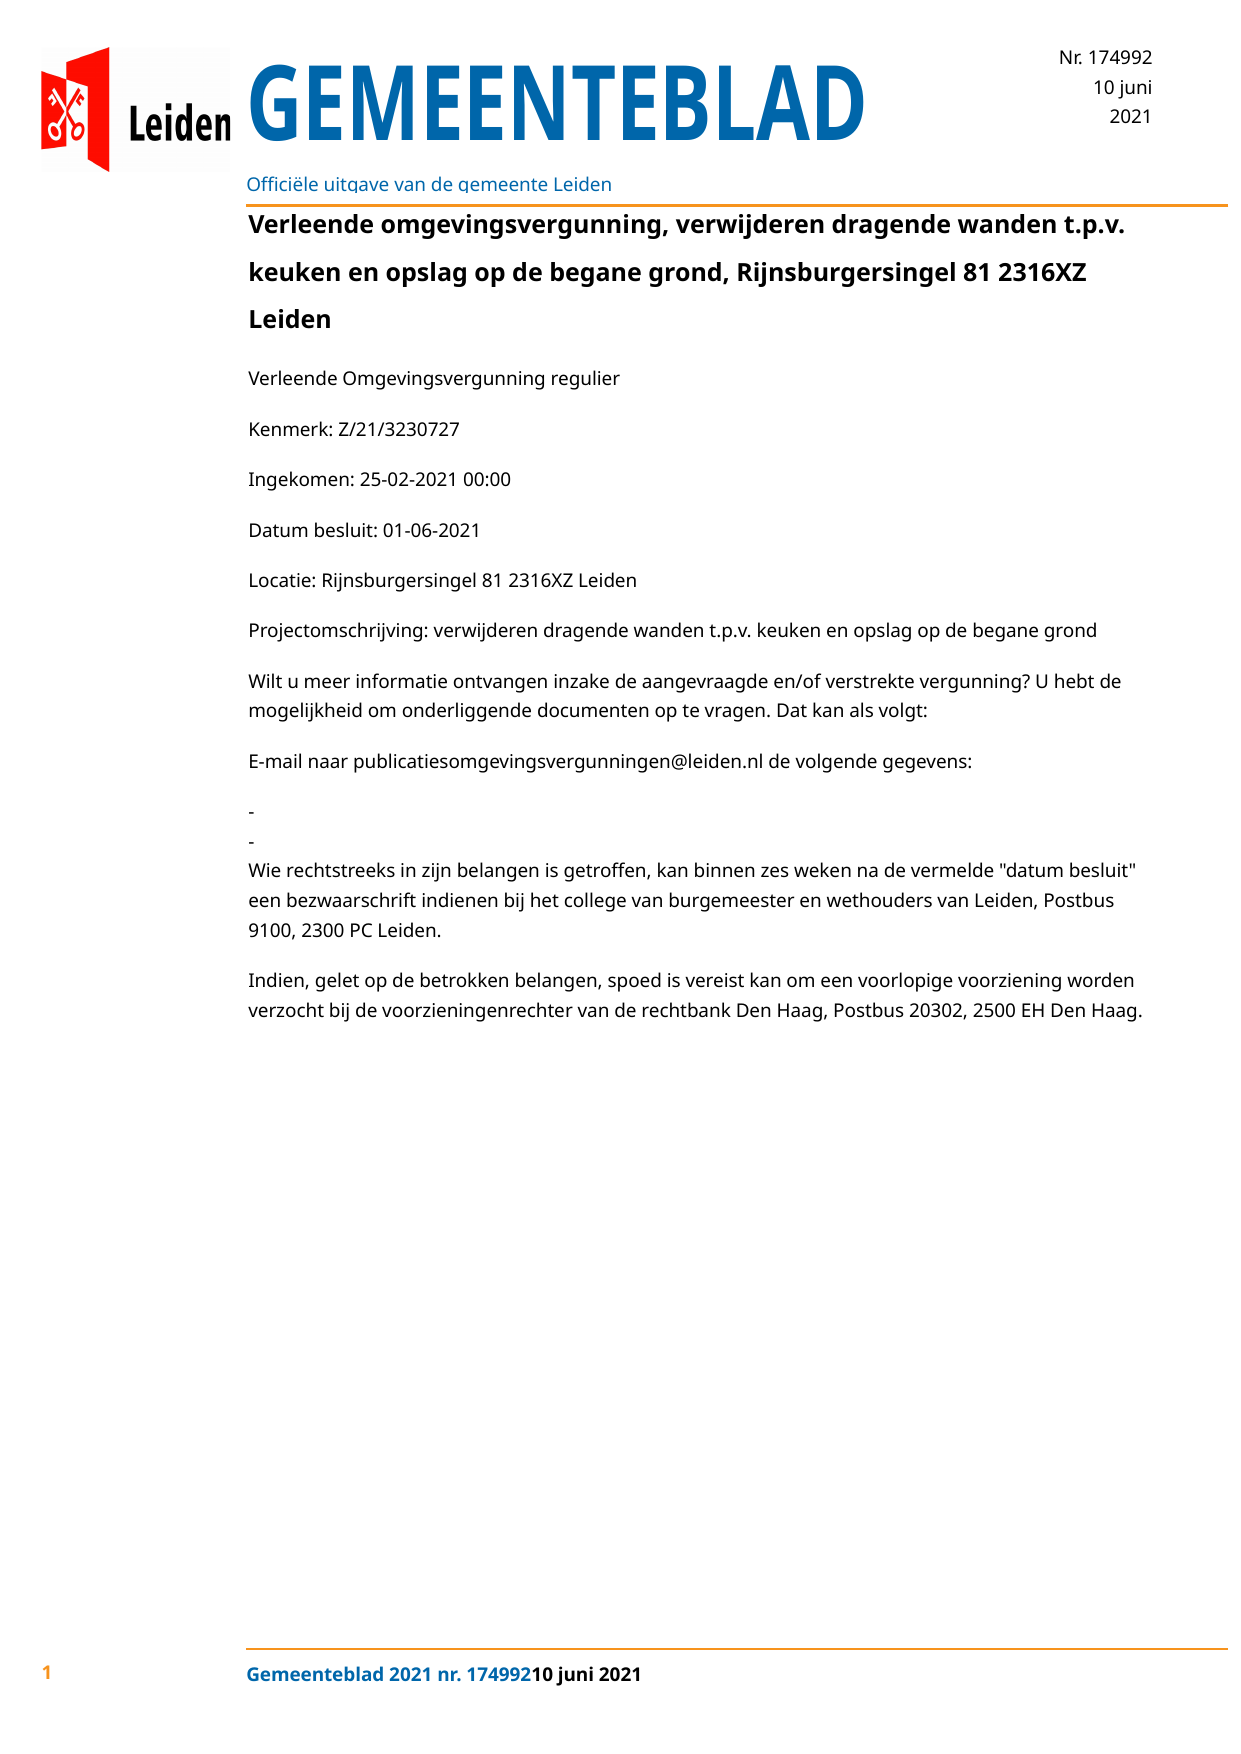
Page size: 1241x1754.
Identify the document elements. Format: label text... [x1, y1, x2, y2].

text Verleende omgevingsvergunning, verwijderen dragende wanden t.p.v. keuken en opslag op de begane grond, Rijnsburgersingel 81 2316XZ Leiden [248, 207, 1152, 336]
text Kenmerk: Z/21/3230727 [248, 416, 1152, 442]
text Indien, gelet op de betrokken belangen, spoed is vereist kan om een voorlopige voorziening worden verzocht bij de voorzieningenrechter van de rechtbank Den Haag, Postbus 20302, 2500 EH Den Haag. [248, 967, 1152, 1022]
text E-mail naar publicatiesomgevingsvergunningen@leiden.nl de volgende gegevens: [248, 748, 1152, 774]
text Wilt u meer informatie ontvangen inzake de aangevraagde en/of verstrekte vergunning? U hebt de mogelijkheid om onderliggende documenten op te vragen. Dat kan als volgt: [248, 668, 1152, 723]
text Datum besluit: 01-06-2021 [248, 517, 1152, 542]
text Ingekomen: 25-02-2021 00:00 [248, 466, 1152, 492]
picture [41, 47, 231, 172]
text Wie rechtstreeks in zijn belangen is getroffen, kan binnen zes weken na de vermelde "datum besluit" een bezwaarschrift indienen bij het college van burgemeester en wethouders van Leiden, Postbus 9100, 2300 PC Leiden. [248, 858, 1152, 942]
text Projectomschrijving: verwijderen dragende wanden t.p.v. keuken en opslag op de begane grond [248, 618, 1152, 643]
text Verleende Omgevingsvergunning regulier [248, 366, 1152, 391]
text Locatie: Rijnsburgersingel 81 2316XZ Leiden [248, 567, 1152, 593]
